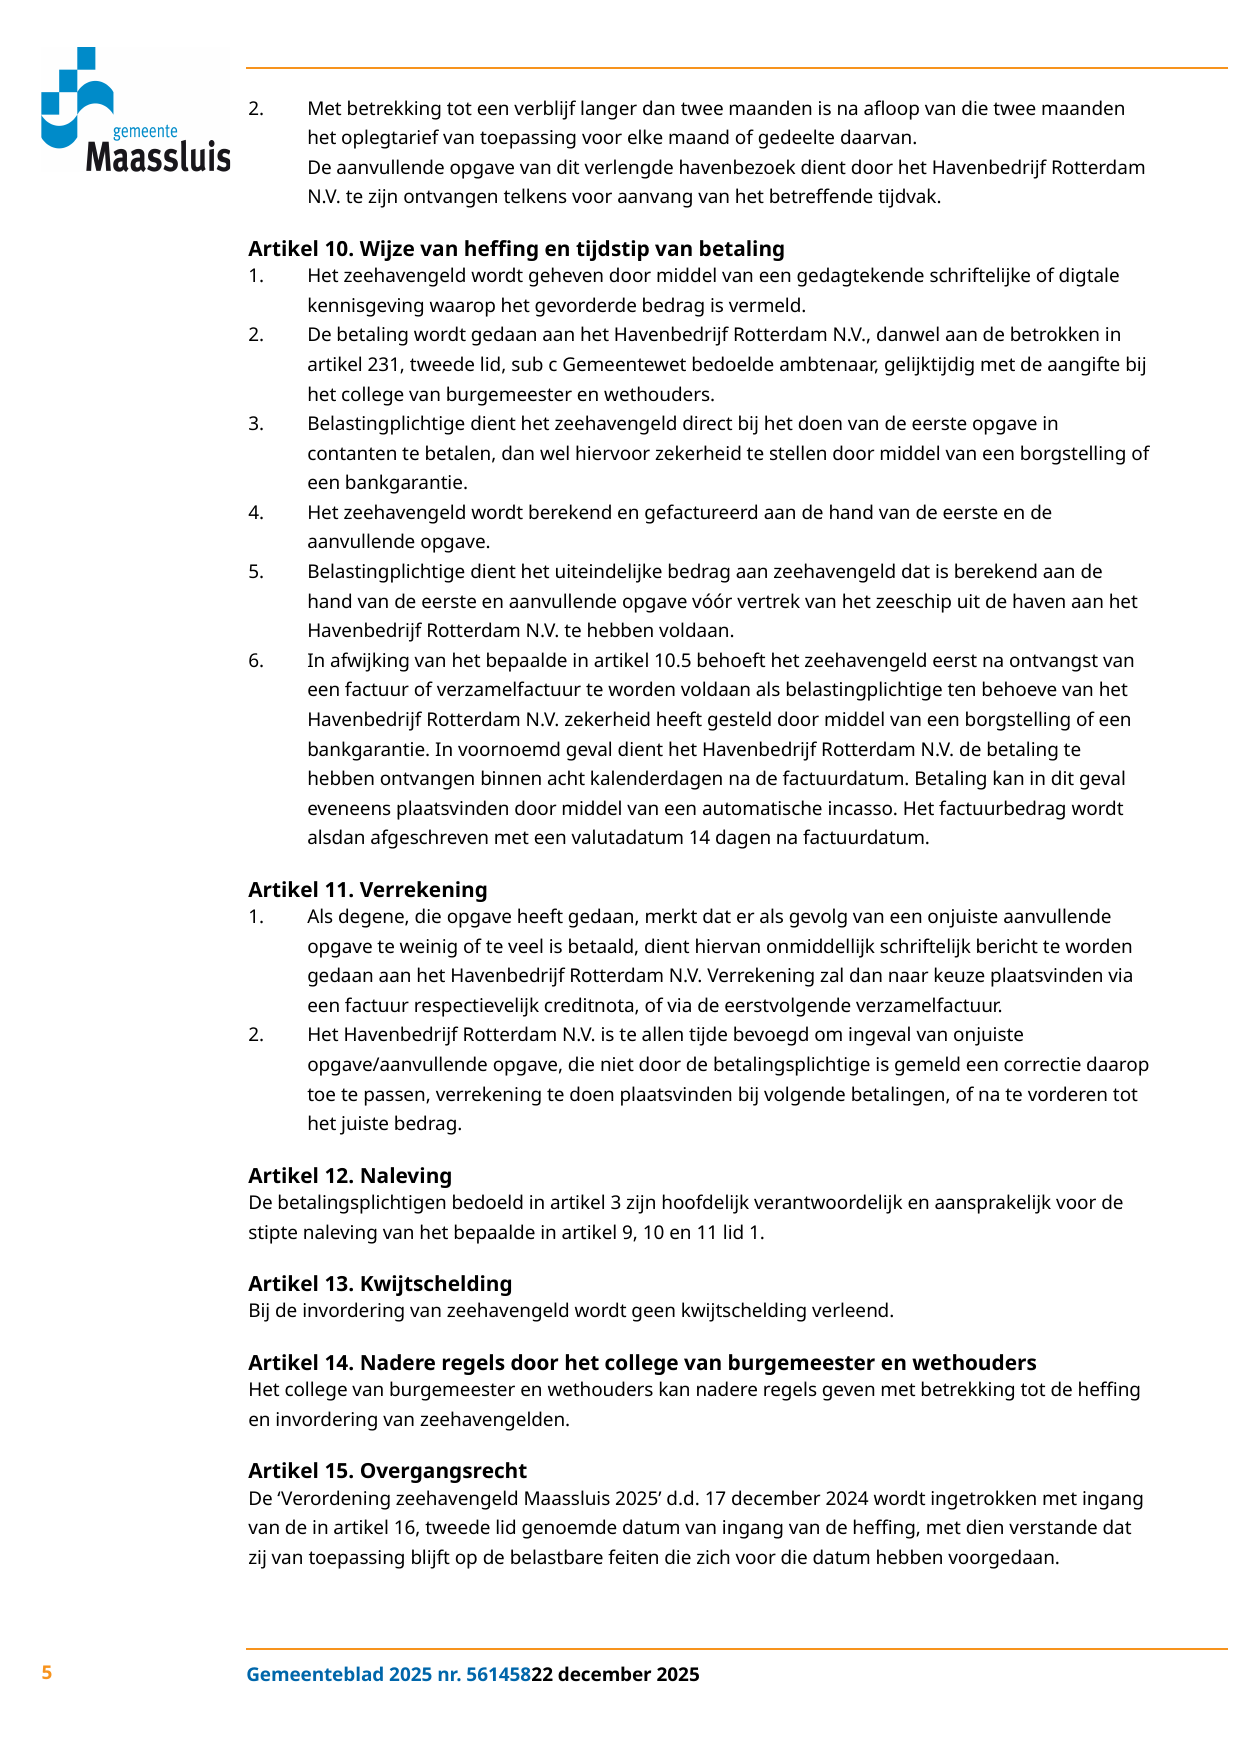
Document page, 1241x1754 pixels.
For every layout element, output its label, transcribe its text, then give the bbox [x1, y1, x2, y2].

list Het zeehavengeld wordt geheven door middel van een gedagtekende schriftelijke of digtale kennisgeving waarop het gevorderde bedrag is vermeld. [248, 262, 1152, 318]
list Het Havenbedrijf Rotterdam N.V. is te allen tijde bevoegd om ingeval van onjuiste opgave/aanvullende opgave, die niet door de betalingsplichtige is gemeld een correctie daarop toe te passen, verrekening te doen plaatsvinden bij volgende betalingen, of na te vorderen tot het juiste bedrag. [248, 1022, 1152, 1136]
list De aanvullende opgave van dit verlengde havenbezoek dient door het Havenbedrijf Rotterdam N.V. te zijn ontvangen telkens voor aanvang van het betreffende tijdvak. [248, 154, 1152, 209]
list In afwijking van het bepaalde in artikel 10.5 behoeft het zeehavengeld eerst na ontvangst van een factuur of verzamelfactuur te worden voldaan als belastingplichtige ten behoeve van het Havenbedrijf Rotterdam N.V. zekerheid heeft gesteld door middel van een borgstelling of een bankgarantie. In voornoemd geval dient het Havenbedrijf Rotterdam N.V. de betaling te hebben ontvangen binnen acht kalenderdagen na de factuurdatum. Betaling kan in dit geval eveneens plaatsvinden door middel van een automatische incasso. Het factuurbedrag wordt alsdan afgeschreven met een valutadatum 14 dagen na factuurdatum. [248, 647, 1152, 850]
text De betalingsplichtigen bedoeld in artikel 3 zijn hoofdelijk verantwoordelijk en aansprakelijk voor de stipte naleving van het bepaalde in artikel 9, 10 en 11 lid 1. [248, 1189, 1152, 1244]
text Bij de invordering van zeehavengeld wordt geen kwijtschelding verleend. [248, 1298, 1152, 1323]
text Artikel 12. Naleving [248, 1161, 1152, 1189]
picture [41, 47, 77, 92]
text De ‘Verordening zeehavengeld Maassluis 2025’ d.d. 17 december 2024 wordt ingetrokken met ingang van de in artikel 16, tweede lid genoemde datum van ingang van de heffing, met dien verstande dat zij van toepassing blijft op de belastbare feiten die zich voor die datum hebben voorgedaan. [248, 1485, 1152, 1570]
list Het zeehavengeld wordt berekend en gefactureerd aan de hand van de eerste en de aanvullende opgave. [248, 499, 1152, 554]
text Artikel 13. Kwijtschelding [248, 1269, 1152, 1298]
list Belastingplichtige dient het uiteindelijke bedrag aan zeehavengeld dat is berekend aan de hand van de eerste en aanvullende opgave vóór vertrek van het zeeschip uit de haven aan het Havenbedrijf Rotterdam N.V. te hebben voldaan. [248, 558, 1152, 643]
list Als degene, die opgave heeft gedaan, merkt dat er als gevolg van een onjuiste aanvullende opgave te weinig of te veel is betaald, dient hiervan onmiddellijk schriftelijk bericht te worden gedaan aan het Havenbedrijf Rotterdam N.V. Verrekening zal dan naar keuze plaatsvinden via een factuur respectievelijk creditnota, of via de eerstvolgende verzamelfactuur. [248, 903, 1152, 1018]
text Het college van burgemeester en wethouders kan nadere regels geven met betrekking tot de heffing en invordering van zeehavengelden. [248, 1377, 1152, 1432]
list Met betrekking tot een verblijf langer dan twee maanden is na afloop van die twee maanden het oplegtarief van toepassing voor elke maand of gedeelte daarvan. [248, 95, 1152, 150]
text Artikel 14. Nadere regels door het college van burgemeester en wethouders [248, 1348, 1152, 1377]
list Belastingplichtige dient het zeehavengeld direct bij het doen van de eerste opgave in contanten te betalen, dan wel hiervoor zekerheid te stellen door middel van een borgstelling of een bankgarantie. [248, 410, 1152, 495]
text Artikel 11. Verrekening [248, 875, 1152, 903]
text Artikel 15. Overgangsrecht [248, 1457, 1152, 1485]
picture [41, 47, 231, 172]
list De betaling wordt gedaan aan het Havenbedrijf Rotterdam N.V., danwel aan de betrokken in artikel 231, tweede lid, sub c Gemeentewet bedoelde ambtenaar, gelijktijdig met de aangifte bij het college van burgemeester en wethouders. [248, 322, 1152, 406]
text Artikel 10. Wijze van heffing en tijdstip van betaling [248, 234, 1152, 262]
